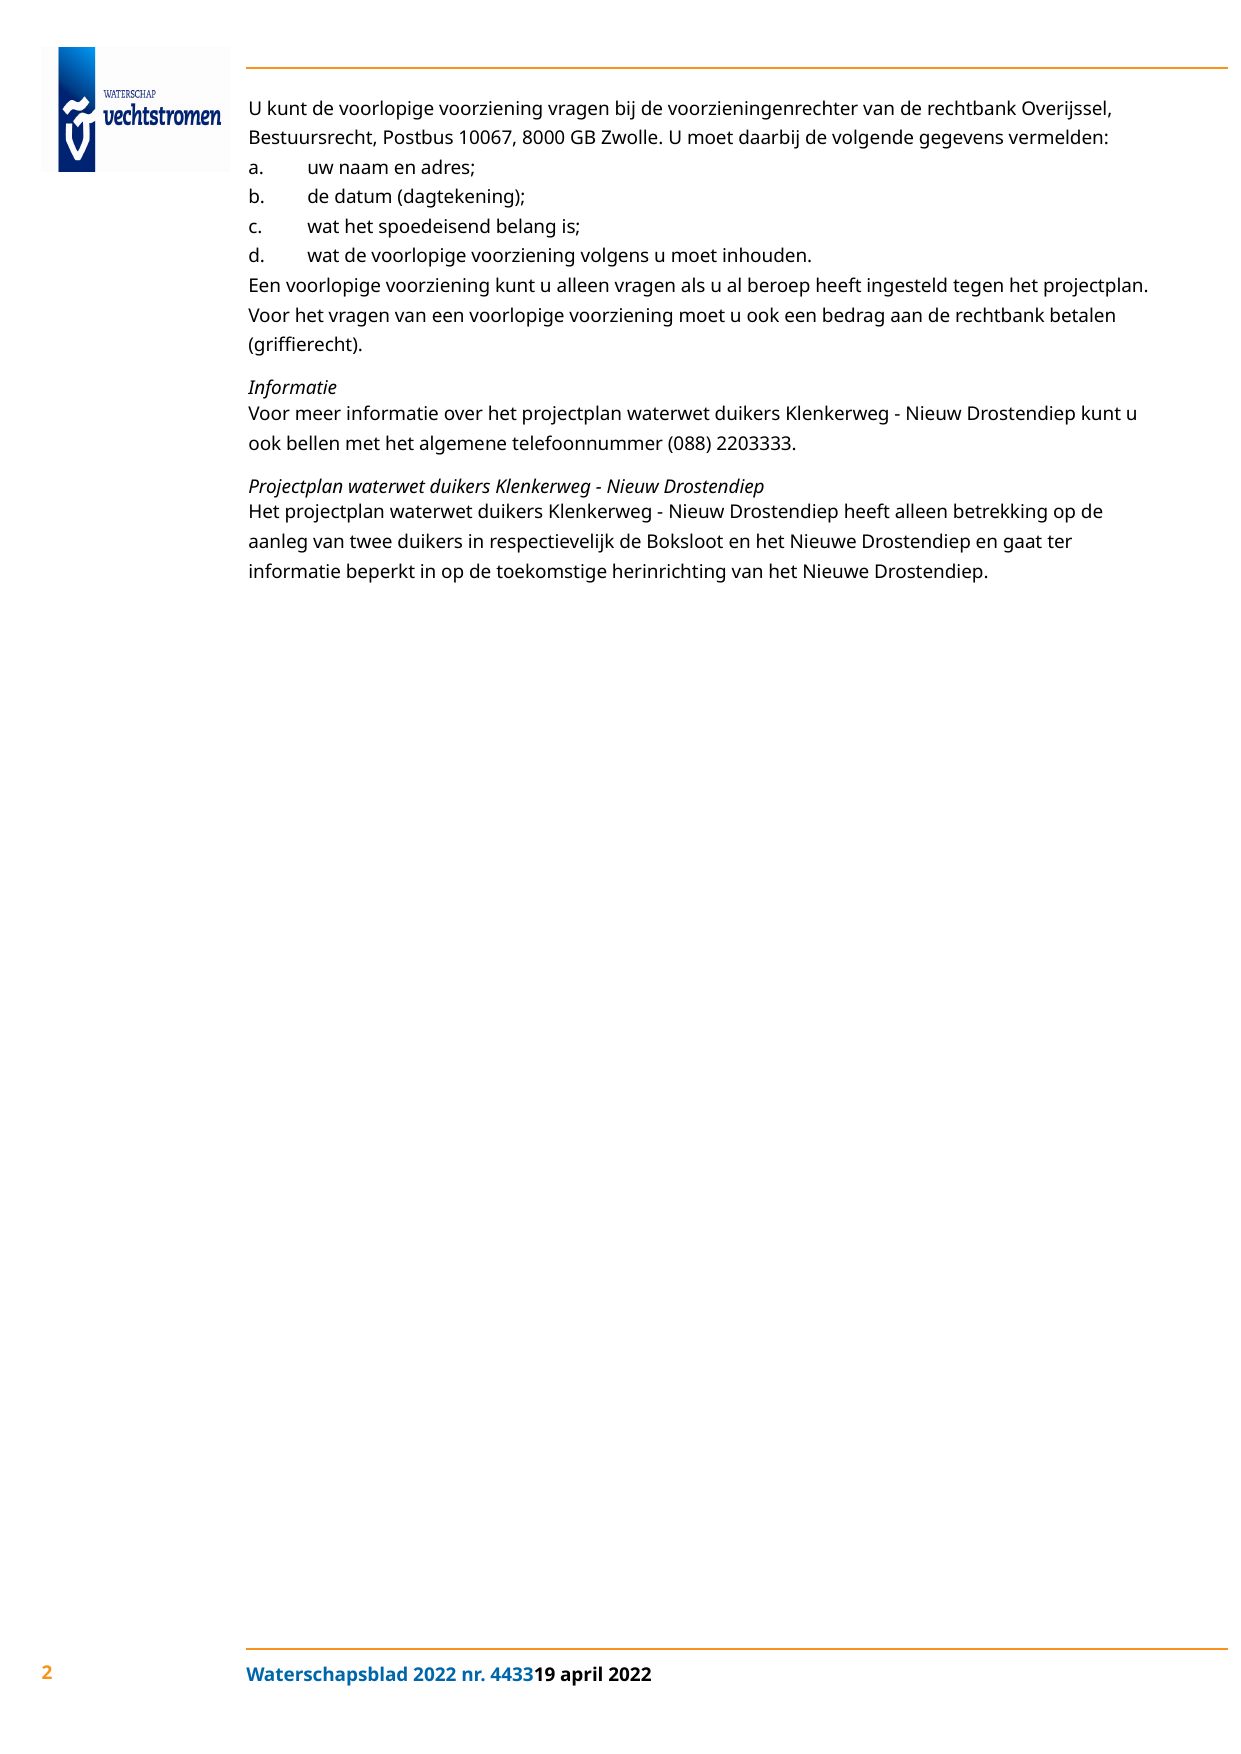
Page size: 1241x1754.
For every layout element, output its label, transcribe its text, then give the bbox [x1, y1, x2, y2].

list wat de voorlopige voorziening volgens u moet inhouden. [248, 243, 1152, 268]
list wat het spoedeisend belang is; [248, 213, 1152, 239]
text Een voorlopige voorziening kunt u alleen vragen als u al beroep heeft ingesteld tegen het projectplan. [248, 272, 1152, 298]
text Het projectplan waterwet duikers Klenkerweg - Nieuw Drostendiep heeft alleen betrekking op de aanleg van twee duikers in respectievelijk de Boksloot en het Nieuwe Drostendiep en gaat ter informatie beperkt in op de toekomstige herinrichting van het Nieuwe Drostendiep. [248, 499, 1152, 584]
text Voor het vragen van een voorlopige voorziening moet u ook een bedrag aan de rechtbank betalen (griffierecht). [248, 302, 1152, 357]
text Projectplan waterwet duikers Klenkerweg - Nieuw Drostendiep [248, 473, 1152, 499]
text Voor meer informatie over het projectplan waterwet duikers Klenkerweg - Nieuw Drostendiep kunt u ook bellen met het algemene telefoonnummer (088) 2203333. [248, 400, 1152, 456]
text Informatie [248, 374, 1152, 400]
list de datum (dagtekening); [248, 183, 1152, 209]
picture [41, 47, 231, 172]
list uw naam en adres; [248, 154, 1152, 180]
text U kunt de voorlopige voorziening vragen bij de voorzieningenrechter van de rechtbank Overijssel, Bestuursrecht, Postbus 10067, 8000 GB Zwolle. U moet daarbij de volgende gegevens vermelden: [248, 95, 1152, 150]
